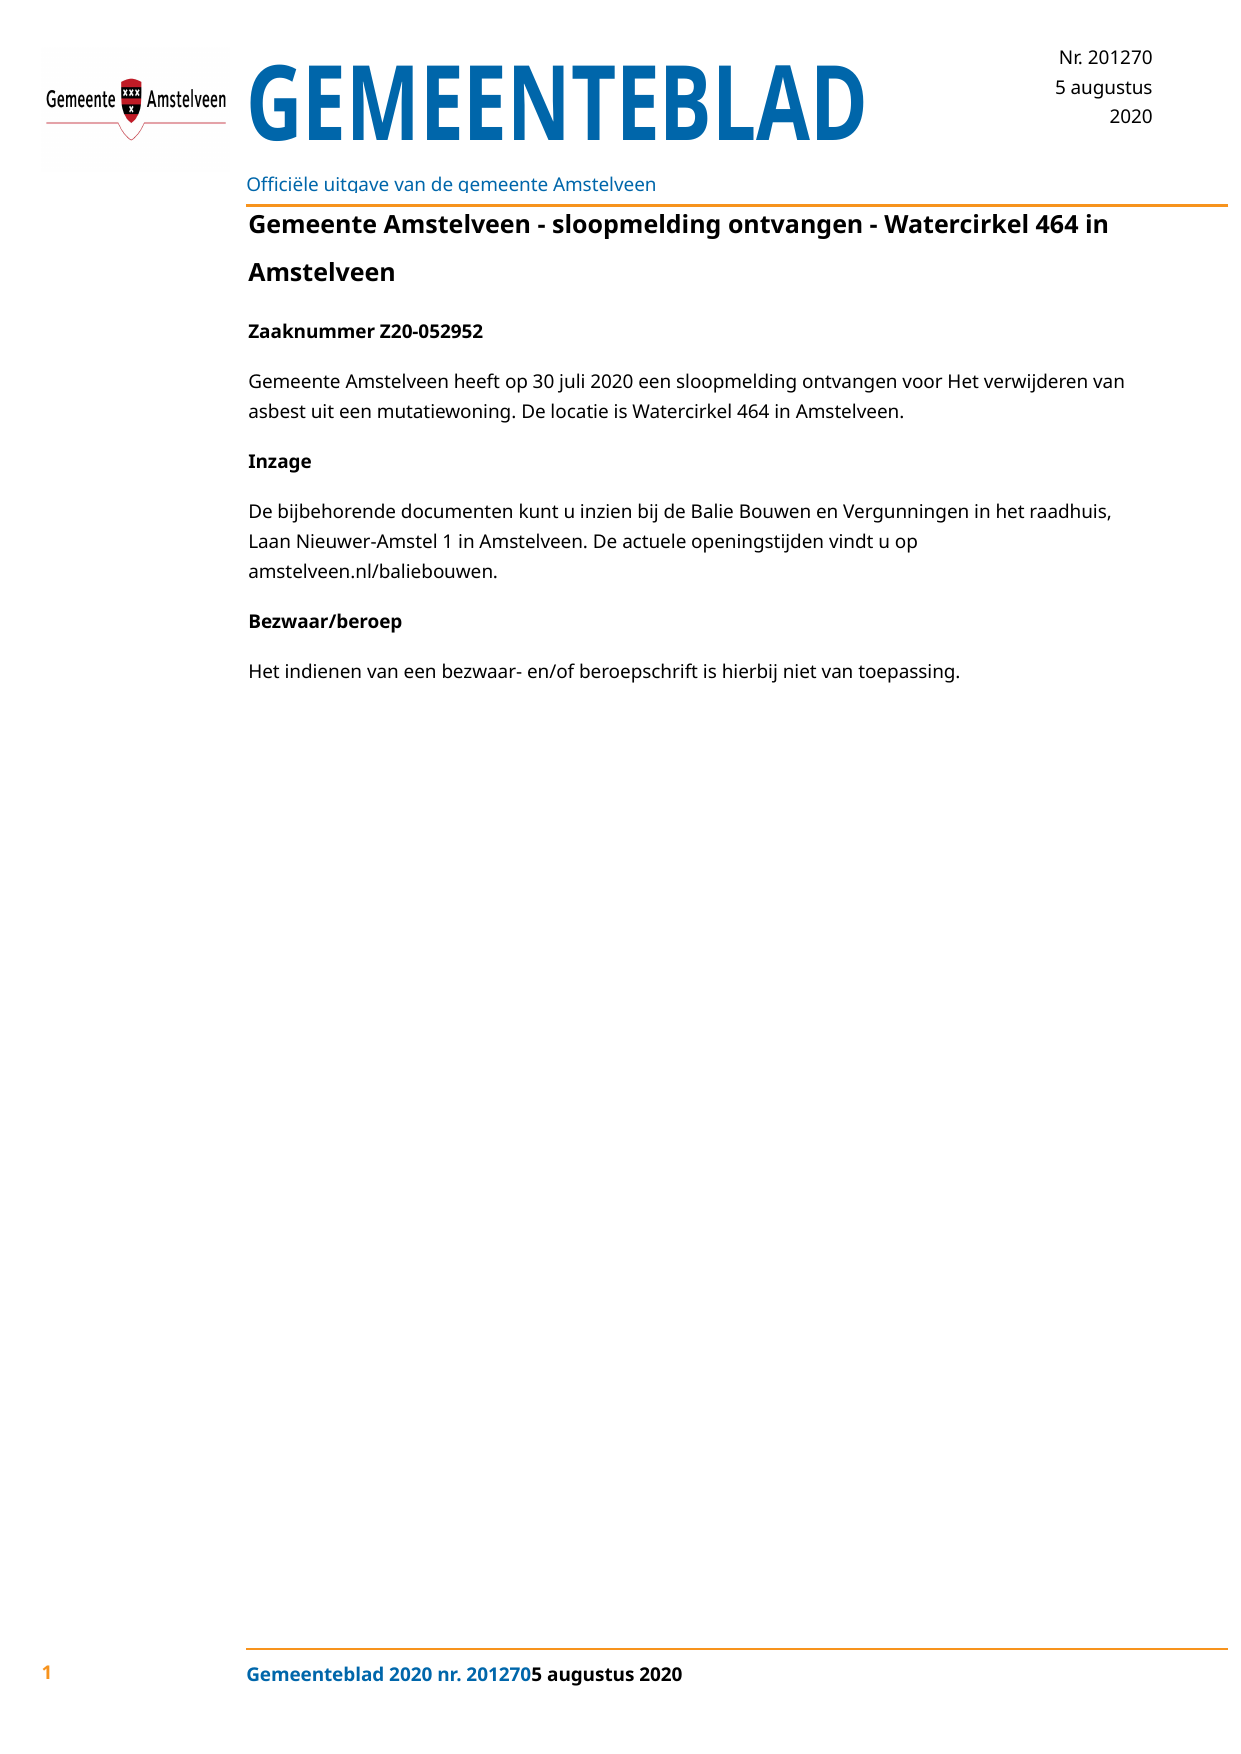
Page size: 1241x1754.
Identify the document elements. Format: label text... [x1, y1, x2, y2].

text Gemeente Amstelveen - sloopmelding ontvangen - Watercirkel 464 in Amstelveen [248, 207, 1152, 288]
text Inzage [248, 448, 1152, 474]
text Het indienen van een bezwaar- en/of beroepschrift is hierbij niet van toepassing. [248, 659, 1152, 684]
text De bijbehorende documenten kunt u inzien bij de Balie Bouwen en Vergunningen in het raadhuis, Laan Nieuwer-Amstel 1 in Amstelveen. De actuele openingstijden vindt u op amstelveen.nl/baliebouwen. [248, 499, 1152, 584]
text Gemeente Amstelveen heeft op 30 juli 2020 een sloopmelding ontvangen voor Het verwijderen van asbest uit een mutatiewoning. De locatie is Watercirkel 464 in Amstelveen. [248, 368, 1152, 424]
picture [41, 47, 231, 172]
text Bezwaar/beroep [248, 608, 1152, 634]
text Zaaknummer Z20-052952 [248, 318, 1152, 344]
